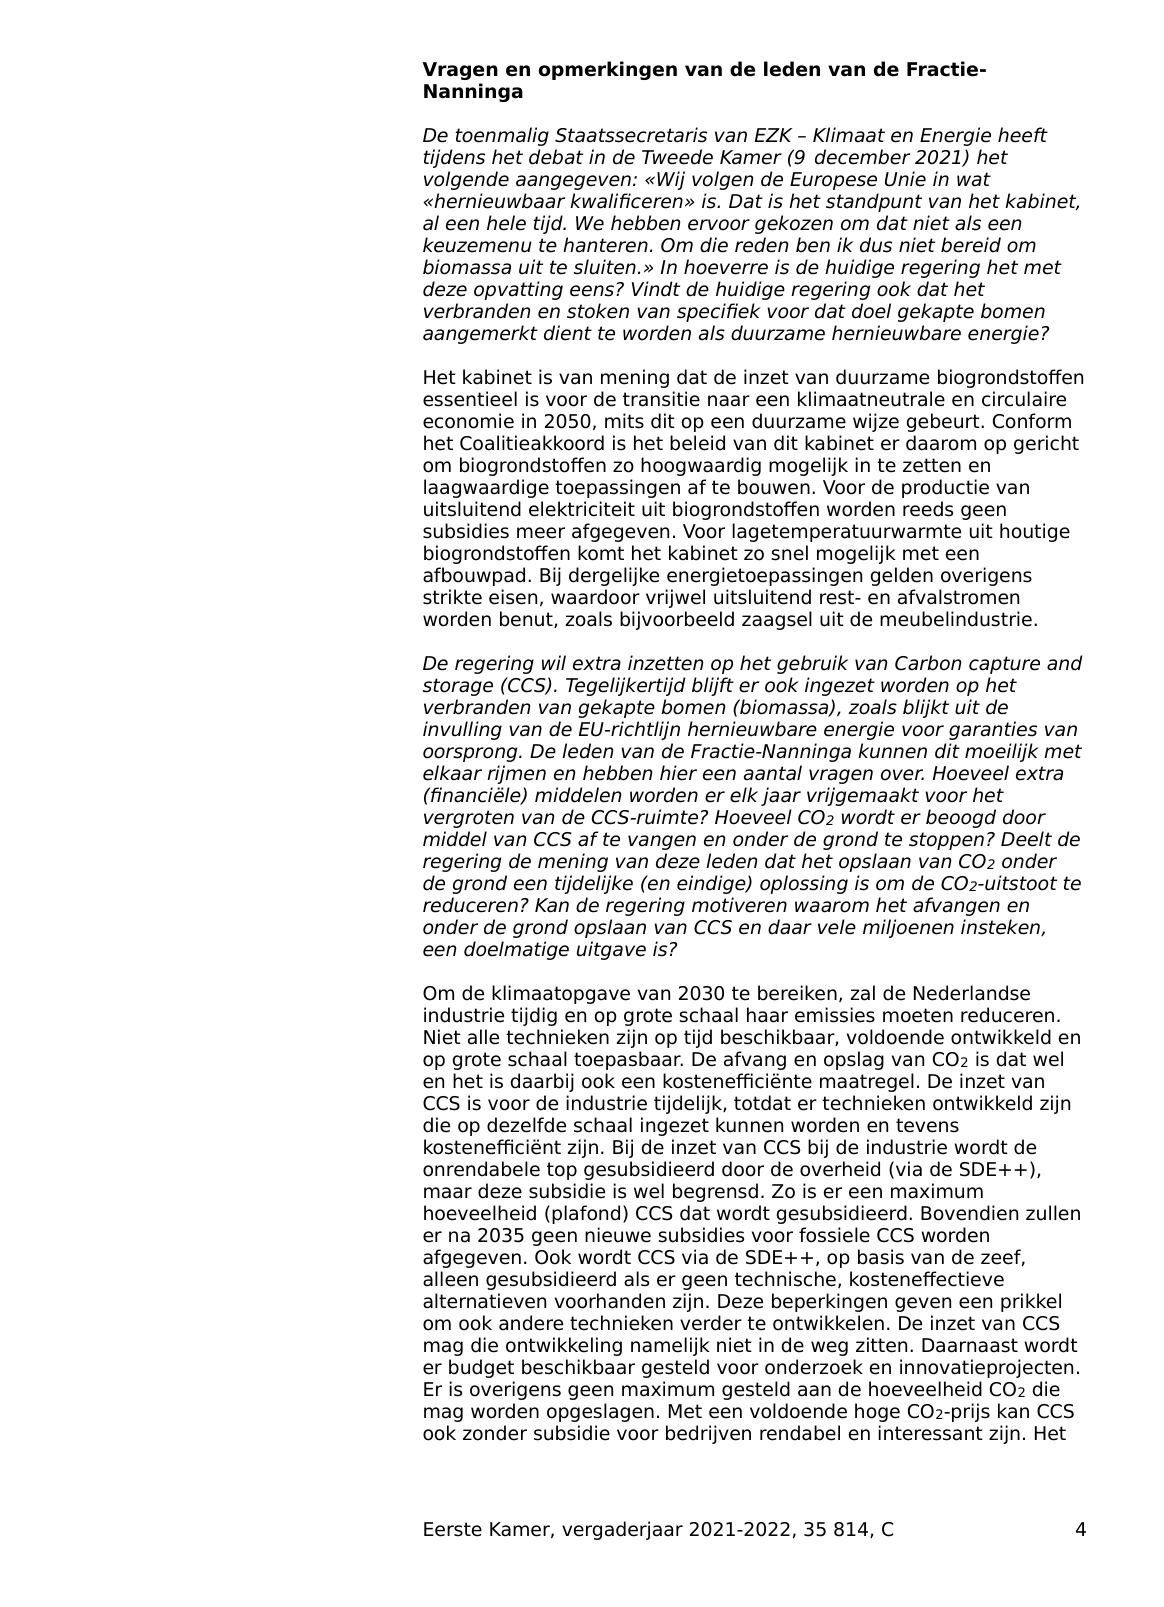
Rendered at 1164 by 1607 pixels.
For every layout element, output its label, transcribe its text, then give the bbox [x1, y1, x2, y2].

subtitle Vragen en opmerkingen van de leden van de Fractie-Nanninga [422, 59, 1087, 103]
text De regering wil extra inzetten op het gebruik van Carbon capture and storage (CCS). Tegelijkertijd blijft er ook ingezet worden op het verbranden van gekapte bomen (biomassa), zoals blijkt uit de invulling van de EU-richtlijn hernieuwbare energie voor garanties van oorsprong. De leden van de Fractie-Nanninga kunnen dit moeilijk met elkaar rijmen en hebben hier een aantal vragen over. Hoeveel extra (financiële) middelen worden er elk jaar vrijgemaakt voor het vergroten van de CCS-ruimte? Hoeveel CO2 wordt er beoogd door middel van CCS af te vangen en onder de grond te stoppen? Deelt de regering de mening van deze leden dat het opslaan van CO2 onder de grond een tijdelijke (en eindige) oplossing is om de CO2-uitstoot te reduceren? Kan de regering motiveren waarom het afvangen en onder de grond opslaan van CCS en daar vele miljoenen insteken, een doelmatige uitgave is? [422, 653, 1087, 961]
text Om de klimaatopgave van 2030 te bereiken, zal de Nederlandse industrie tijdig en op grote schaal haar emissies moeten reduceren. Niet alle technieken zijn op tijd beschikbaar, voldoende ontwikkeld en op grote schaal toepasbaar. De afvang en opslag van CO2 is dat wel en het is daarbij ook een kostenefficiënte maatregel. De inzet van CCS is voor de industrie tijdelijk, totdat er technieken ontwikkeld zijn die op dezelfde schaal ingezet kunnen worden en tevens kostenefficiënt zijn. Bij de inzet van CCS bij de industrie wordt de onrendabele top gesubsidieerd door de overheid (via de SDE++), maar deze subsidie is wel begrensd. Zo is er een maximum hoeveelheid (plafond) CCS dat wordt gesubsidieerd. Bovendien zullen er na 2035 geen nieuwe subsidies voor fossiele CCS worden afgegeven. Ook wordt CCS via de SDE++, op basis van de zeef, alleen gesubsidieerd als er geen technische, kosteneffectieve alternatieven voorhanden zijn. Deze beperkingen geven een prikkel om ook andere technieken verder te ontwikkelen. De inzet van CCS mag die ontwikkeling namelijk niet in de weg zitten. Daarnaast wordt er budget beschikbaar gesteld voor onderzoek en innovatieprojecten. Er is overigens geen maximum gesteld aan de hoeveelheid CO2 die mag worden opgeslagen. Met een voldoende hoge CO2-prijs kan CCS ook zonder subsidie voor bedrijven rendabel en interessant zijn. Het [422, 983, 1087, 1444]
text Het kabinet is van mening dat de inzet van duurzame biogrondstoffen essentieel is voor de transitie naar een klimaatneutrale en circulaire economie in 2050, mits dit op een duurzame wijze gebeurt. Conform het Coalitieakkoord is het beleid van dit kabinet er daarom op gericht om biogrondstoffen zo hoogwaardig mogelijk in te zetten en laagwaardige toepassingen af te bouwen. Voor de productie van uitsluitend elektriciteit uit biogrondstoffen worden reeds geen subsidies meer afgegeven. Voor lagetemperatuurwarmte uit houtige biogrondstoffen komt het kabinet zo snel mogelijk met een afbouwpad. Bij dergelijke energietoepassingen gelden overigens strikte eisen, waardoor vrijwel uitsluitend rest- en afvalstromen worden benut, zoals bijvoorbeeld zaagsel uit de meubelindustrie. [422, 367, 1087, 631]
text De toenmalig Staatssecretaris van EZK – Klimaat en Energie heeft tijdens het debat in de Tweede Kamer (9 december 2021) het volgende aangegeven: «Wij volgen de Europese Unie in wat «hernieuwbaar kwalificeren» is. Dat is het standpunt van het kabinet, al een hele tijd. We hebben ervoor gekozen om dat niet als een keuzemenu te hanteren. Om die reden ben ik dus niet bereid om biomassa uit te sluiten.» In hoeverre is de huidige regering het met deze opvatting eens? Vindt de huidige regering ook dat het verbranden en stoken van specifiek voor dat doel gekapte bomen aangemerkt dient te worden als duurzame hernieuwbare energie? [422, 125, 1087, 345]
